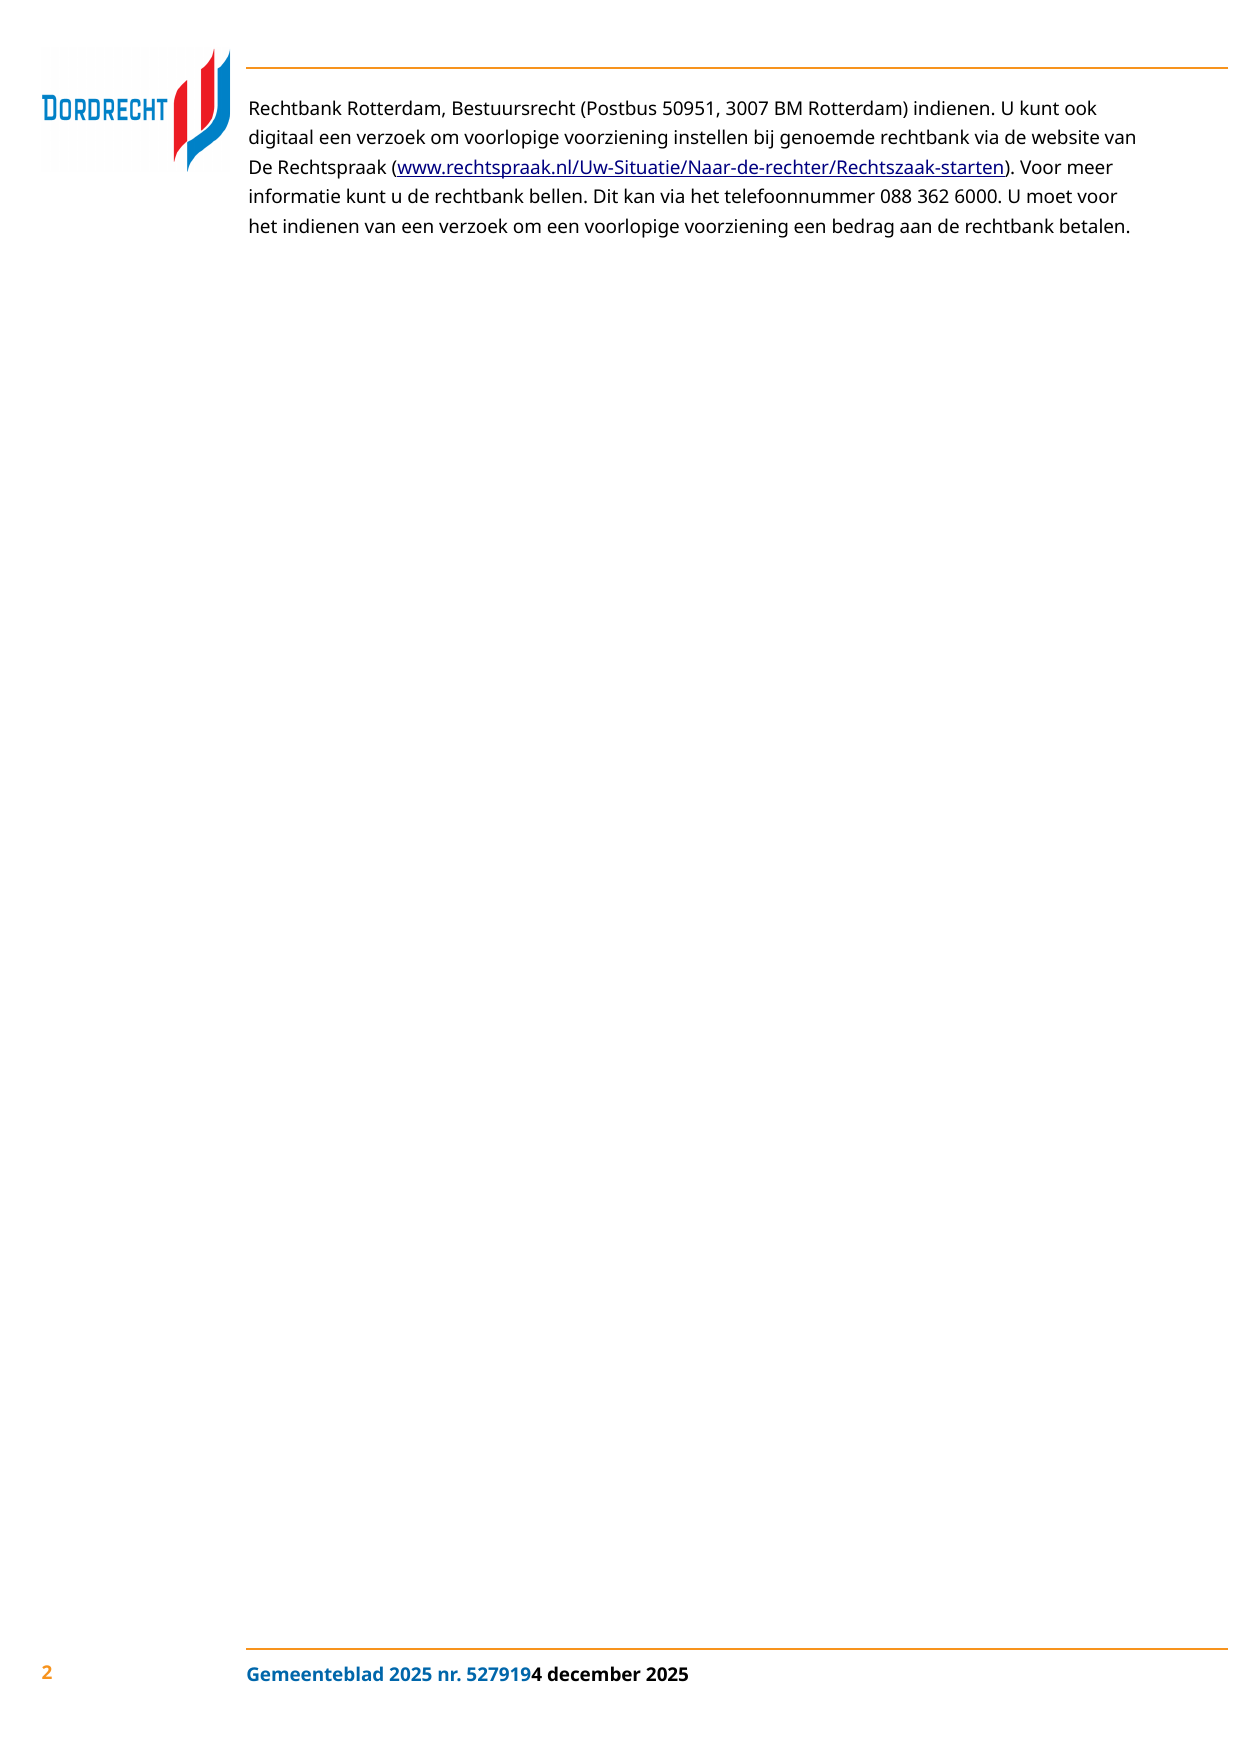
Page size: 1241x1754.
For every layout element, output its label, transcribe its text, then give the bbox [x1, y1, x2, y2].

text Rechtbank Rotterdam, Bestuursrecht (Postbus 50951, 3007 BM Rotterdam) indienen. U kunt ook digitaal een verzoek om voorlopige voorziening instellen bij genoemde rechtbank via de website van De Rechtspraak (www.rechtspraak.nl/Uw-Situatie/Naar-de-rechter/Rechtszaak-starten). Voor meer informatie kunt u de rechtbank bellen. Dit kan via het telefoonnummer 088 362 6000. U moet voor het indienen van een verzoek om een voorlopige voorziening een bedrag aan de rechtbank betalen. [248, 95, 1152, 239]
picture [41, 47, 231, 172]
